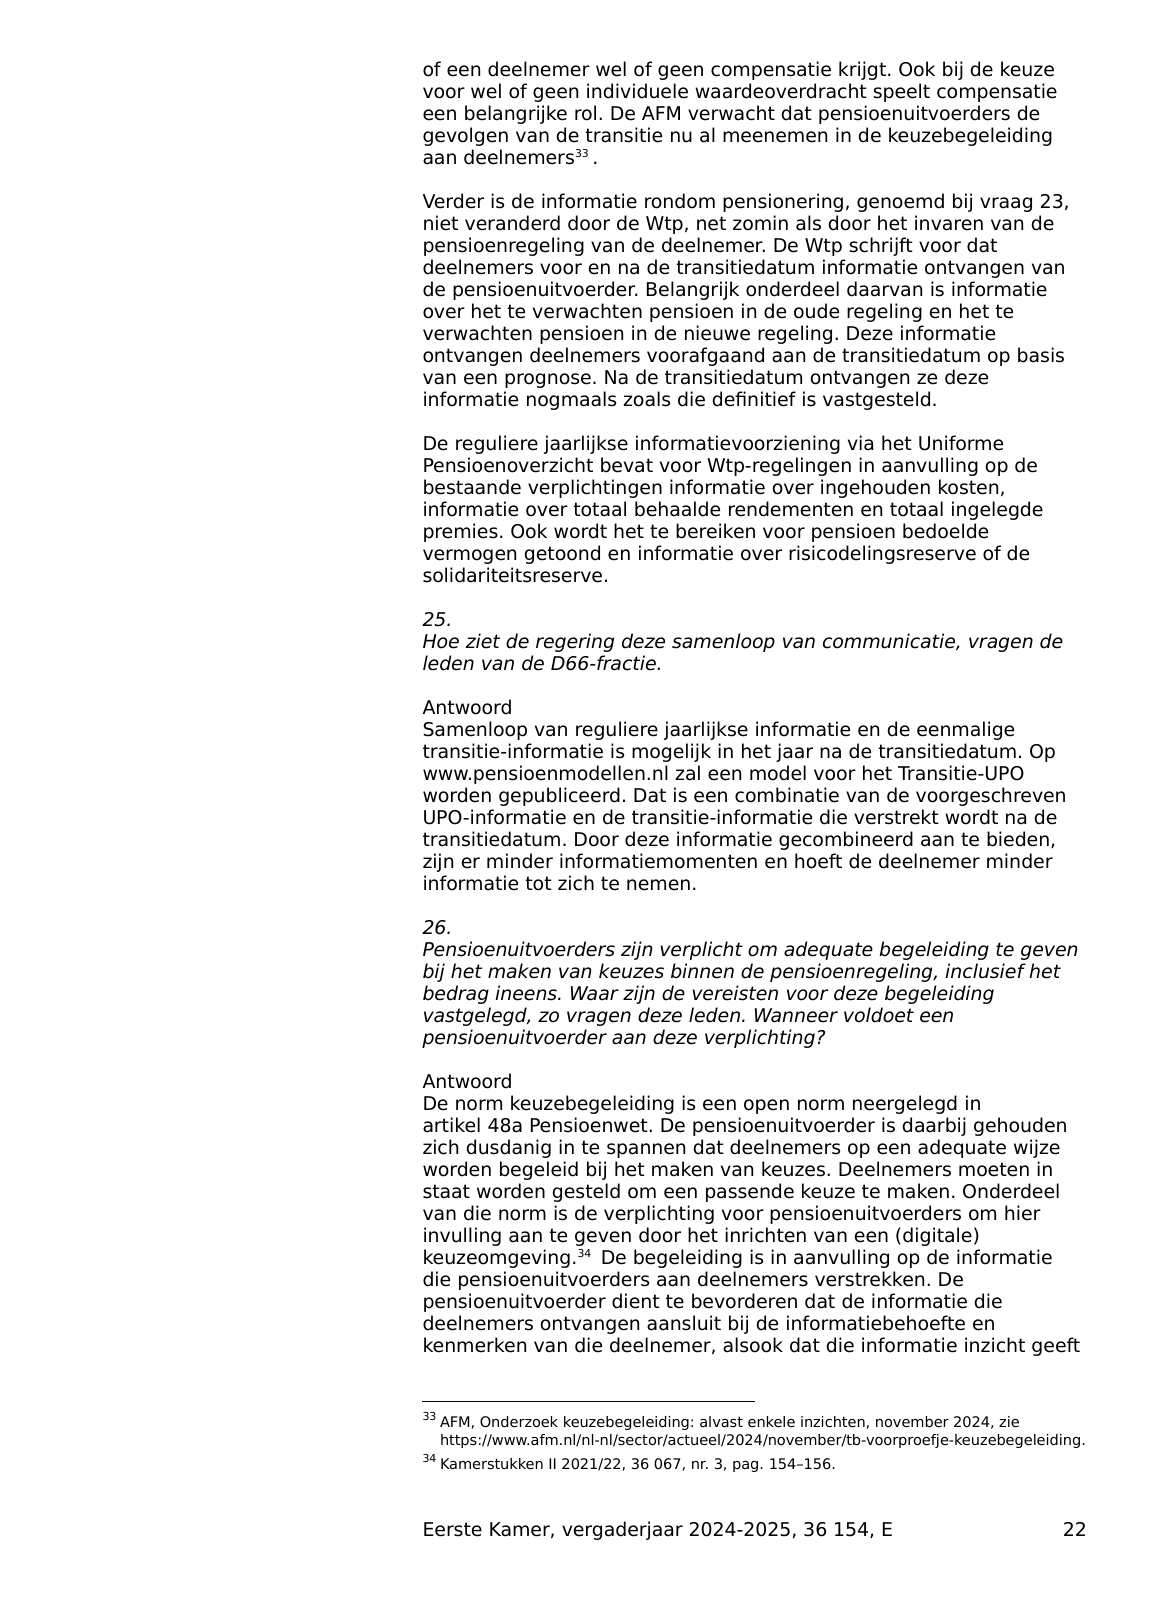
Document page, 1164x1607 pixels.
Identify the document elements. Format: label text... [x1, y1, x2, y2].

text Hoe ziet de regering deze samenloop van communicatie, vragen de leden van de D66-fractie. [422, 631, 1087, 675]
text Antwoord [422, 697, 1087, 719]
text Pensioenuitvoerders zijn verplicht om adequate begeleiding te geven bij het maken van keuzes binnen de pensioenregeling, inclusief het bedrag ineens. Waar zijn de vereisten voor deze begeleiding vastgelegd, zo vragen deze leden. Wanneer voldoet een pensioenuitvoerder aan deze verplichting? [422, 939, 1087, 1049]
text Samenloop van reguliere jaarlijkse informatie en de eenmalige transitie-informatie is mogelijk in het jaar na de transitiedatum. Op www.pensioenmodellen.nl zal een model voor het Transitie-UPO worden gepubliceerd. Dat is een combinatie van de voorgeschreven UPO-informatie en de transitie-informatie die verstrekt wordt na de transitiedatum. Door deze informatie gecombineerd aan te bieden, zijn er minder informatiemomenten en hoeft de deelnemer minder informatie tot zich te nemen. [422, 719, 1087, 895]
text 25. [422, 609, 1087, 631]
text AFM, Onderzoek keuzebegeleiding: alvast enkele inzichten, november 2024, zie https://www.afm.nl/nl-nl/sector/actueel/2024/november/tb-voorproefje-keuzebegeleiding. [422, 1410, 1087, 1449]
text Antwoord [422, 1071, 1087, 1093]
text Verder is de informatie rondom pensionering, genoemd bij vraag 23, niet veranderd door de Wtp, net zomin als door het invaren van de pensioenregeling van de deelnemer. De Wtp schrijft voor dat deelnemers voor en na de transitiedatum informatie ontvangen van de pensioenuitvoerder. Belangrijk onderdeel daarvan is informatie over het te verwachten pensioen in de oude regeling en het te verwachten pensioen in de nieuwe regeling. Deze informatie ontvangen deelnemers voorafgaand aan de transitiedatum op basis van een prognose. Na de transitiedatum ontvangen ze deze informatie nogmaals zoals die definitief is vastgesteld. [422, 191, 1087, 411]
text De reguliere jaarlijkse informatievoorziening via het Uniforme Pensioenoverzicht bevat voor Wtp-regelingen in aanvulling op de bestaande verplichtingen informatie over ingehouden kosten, informatie over totaal behaalde rendementen en totaal ingelegde premies. Ook wordt het te bereiken voor pensioen bedoelde vermogen getoond en informatie over risicodelingsreserve of de solidariteitsreserve. [422, 433, 1087, 587]
text Kamerstukken II 2021/22, 36 067, nr. 3, pag. 154–156. [422, 1452, 1087, 1474]
text De norm keuzebegeleiding is een open norm neergelegd in artikel 48a Pensioenwet. De pensioenuitvoerder is daarbij gehouden zich dusdanig in te spannen dat deelnemers op een adequate wijze worden begeleid bij het maken van keuzes. Deelnemers moeten in staat worden gesteld om een passende keuze te maken. Onderdeel van die norm is de verplichting voor pensioenuitvoerders om hier invulling aan te geven door het inrichten van een (digitale) keuzeomgeving. De begeleiding is in aanvulling op de informatie die pensioenuitvoerders aan deelnemers verstrekken. De pensioenuitvoerder dient te bevorderen dat de informatie die deelnemers ontvangen aansluit bij de informatiebehoefte en kenmerken van die deelnemer, alsook dat die informatie inzicht geeft [422, 1093, 1087, 1357]
text 26. [422, 917, 1087, 939]
text of een deelnemer wel of geen compensatie krijgt. Ook bij de keuze voor wel of geen individuele waardeoverdracht speelt compensatie een belangrijke rol. De AFM verwacht dat pensioenuitvoerders de gevolgen van de transitie nu al meenemen in de keuzebegeleiding aan deelnemers. [422, 59, 1087, 169]
